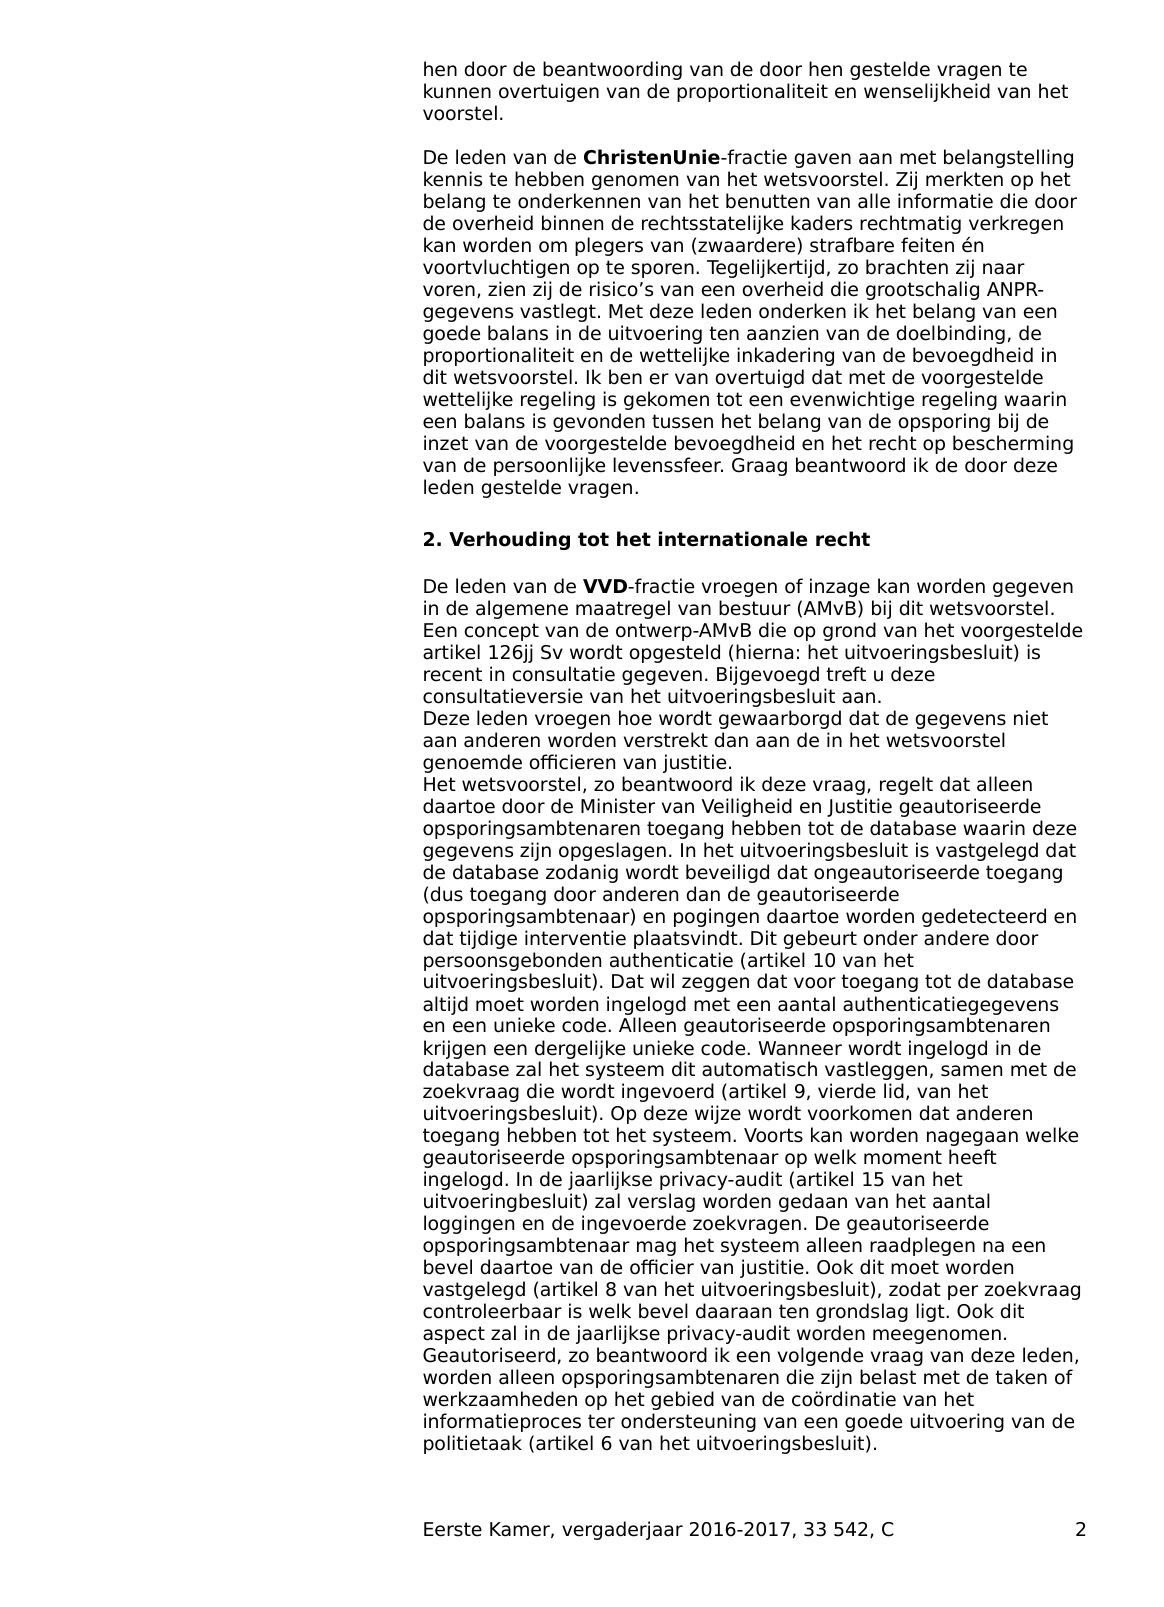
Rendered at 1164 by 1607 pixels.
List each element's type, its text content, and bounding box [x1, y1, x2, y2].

text Geautoriseerd, zo beantwoord ik een volgende vraag van deze leden, worden alleen opsporingsambtenaren die zijn belast met de taken of werkzaamheden op het gebied van de coördinatie van het informatieproces ter ondersteuning van een goede uitvoering van de politietaak (artikel 6 van het uitvoeringsbesluit). [422, 1345, 1087, 1455]
text Het wetsvoorstel, zo beantwoord ik deze vraag, regelt dat alleen daartoe door de Minister van Veiligheid en Justitie geautoriseerde opsporingsambtenaren toegang hebben tot de database waarin deze gegevens zijn opgeslagen. In het uitvoeringsbesluit is vastgelegd dat de database zodanig wordt beveiligd dat ongeautoriseerde toegang (dus toegang door anderen dan de geautoriseerde opsporingsambtenaar) en pogingen daartoe worden gedetecteerd en dat tijdige interventie plaatsvindt. Dit gebeurt onder andere door persoonsgebonden authenticatie (artikel 10 van het uitvoeringsbesluit). Dat wil zeggen dat voor toegang tot de database altijd moet worden ingelogd met een aantal authenticatiegegevens en een unieke code. Alleen geautoriseerde opsporingsambtenaren krijgen een dergelijke unieke code. Wanneer wordt ingelogd in de database zal het systeem dit automatisch vastleggen, samen met de zoekvraag die wordt ingevoerd (artikel 9, vierde lid, van het uitvoeringsbesluit). Op deze wijze wordt voorkomen dat anderen toegang hebben tot het systeem. Voorts kan worden nagegaan welke geautoriseerde opsporingsambtenaar op welk moment heeft ingelogd. In de jaarlijkse privacy-audit (artikel 15 van het uitvoeringbesluit) zal verslag worden gedaan van het aantal loggingen en de ingevoerde zoekvragen. De geautoriseerde opsporingsambtenaar mag het systeem alleen raadplegen na een bevel daartoe van de officier van justitie. Ook dit moet worden vastgelegd (artikel 8 van het uitvoeringsbesluit), zodat per zoekvraag controleerbaar is welk bevel daaraan ten grondslag ligt. Ook dit aspect zal in de jaarlijkse privacy-audit worden meegenomen. [422, 774, 1087, 1345]
text De leden van de VVD-fractie vroegen of inzage kan worden gegeven in de algemene maatregel van bestuur (AMvB) bij dit wetsvoorstel. [422, 576, 1087, 620]
text Deze leden vroegen hoe wordt gewaarborgd dat de gegevens niet aan anderen worden verstrekt dan aan de in het wetsvoorstel genoemde officieren van justitie. [422, 708, 1087, 774]
text De leden van de ChristenUnie-fractie gaven aan met belangstelling kennis te hebben genomen van het wetsvoorstel. Zij merkten op het belang te onderkennen van het benutten van alle informatie die door de overheid binnen de rechtsstatelijke kaders rechtmatig verkregen kan worden om plegers van (zwaardere) strafbare feiten én voortvluchtigen op te sporen. Tegelijkertijd, zo brachten zij naar voren, zien zij de risico’s van een overheid die grootschalig ANPR-gegevens vastlegt. Met deze leden onderken ik het belang van een goede balans in de uitvoering ten aanzien van de doelbinding, de proportionaliteit en de wettelijke inkadering van de bevoegdheid in dit wetsvoorstel. Ik ben er van overtuigd dat met de voorgestelde wettelijke regeling is gekomen tot een evenwichtige regeling waarin een balans is gevonden tussen het belang van de opsporing bij de inzet van de voorgestelde bevoegdheid en het recht op bescherming van de persoonlijke levenssfeer. Graag beantwoord ik de door deze leden gestelde vragen. [422, 147, 1087, 499]
text Een concept van de ontwerp-AMvB die op grond van het voorgestelde artikel 126jj Sv wordt opgesteld (hierna: het uitvoeringsbesluit) is recent in consultatie gegeven. Bijgevoegd treft u deze consultatieversie van het uitvoeringsbesluit aan. [422, 620, 1087, 708]
subtitle 2. Verhouding tot het internationale recht [422, 529, 1087, 551]
text hen door de beantwoording van de door hen gestelde vragen te kunnen overtuigen van de proportionaliteit en wenselijkheid van het voorstel. [422, 59, 1087, 125]
